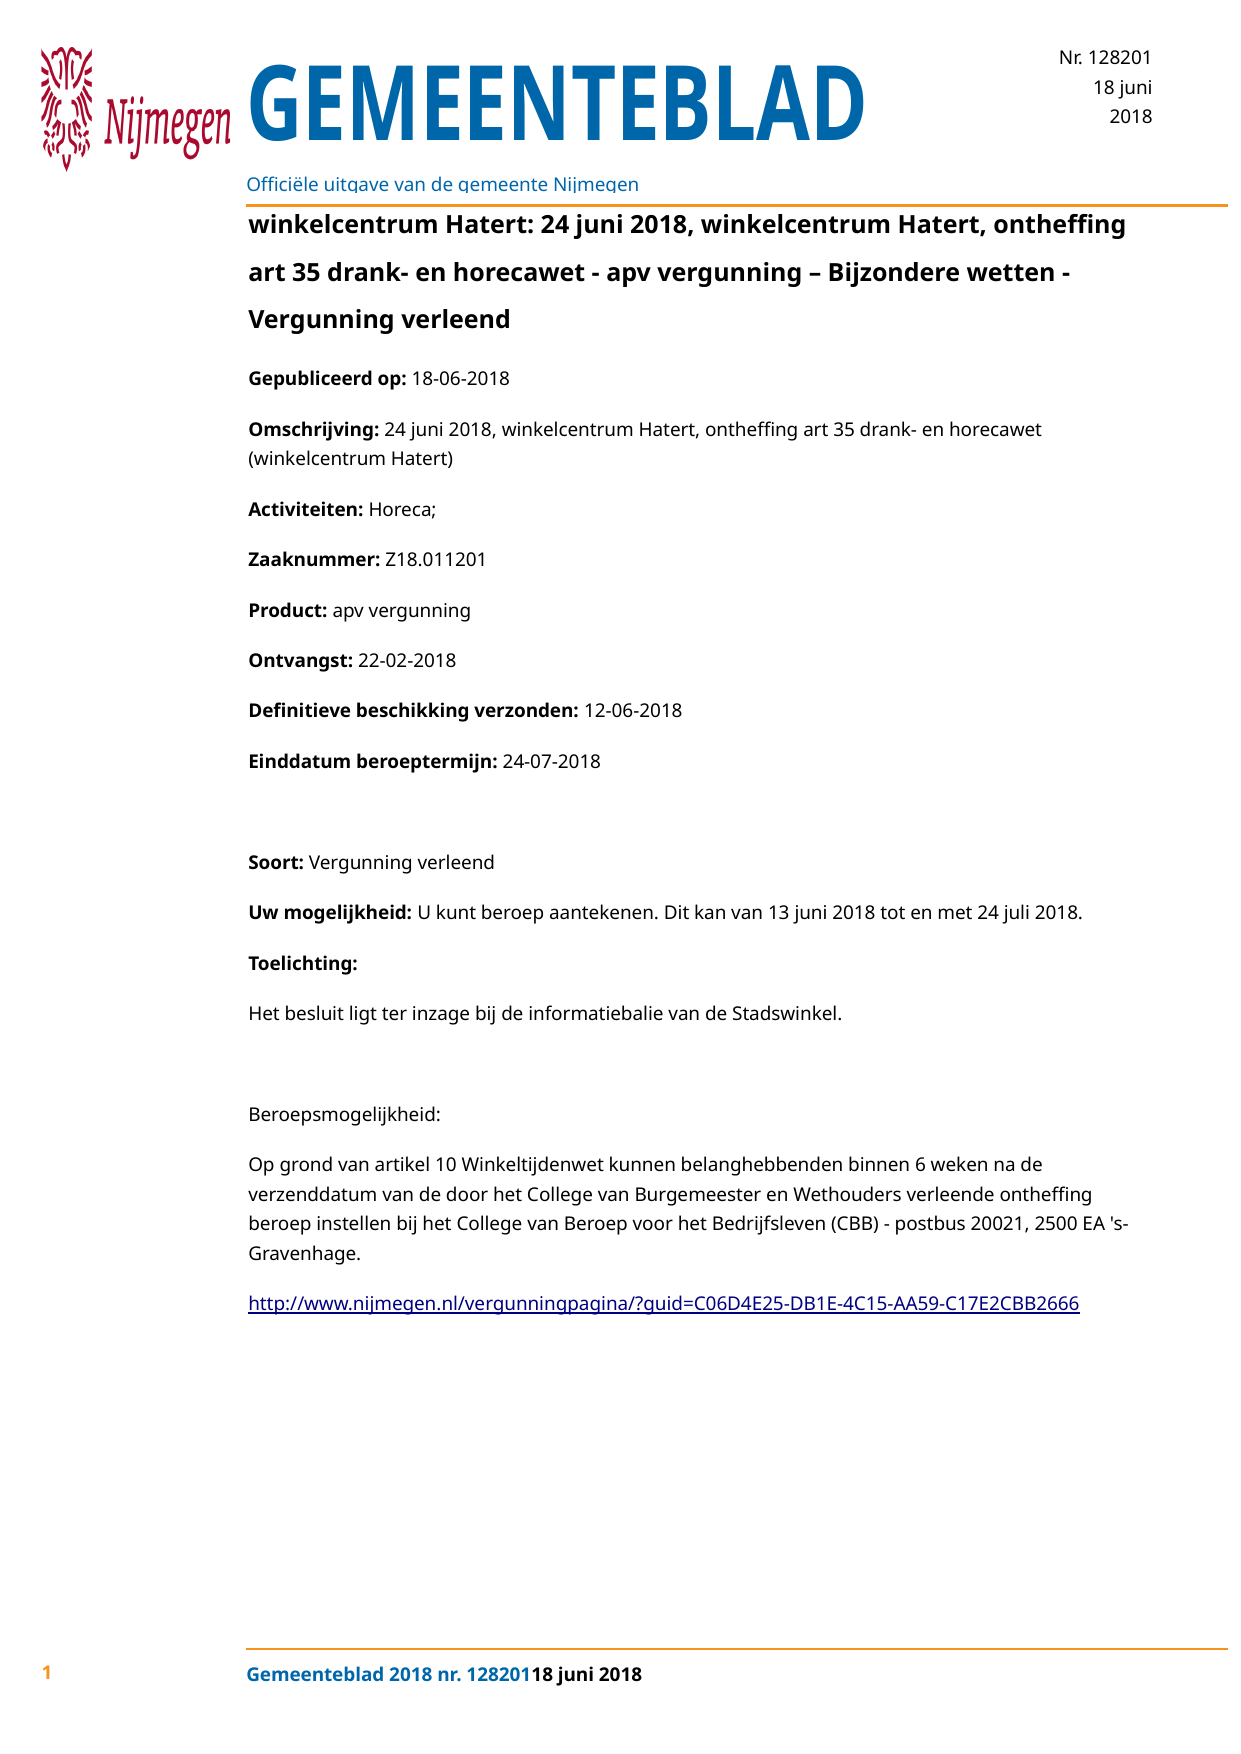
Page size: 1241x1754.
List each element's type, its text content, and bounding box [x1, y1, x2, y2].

picture [41, 47, 231, 172]
text Activiteiten: Horeca; [248, 496, 1152, 522]
text http://www.nijmegen.nl/vergunningpagina/?guid=C06D4E25-DB1E-4C15-AA59-C17E2CBB2666 [248, 1291, 1152, 1316]
text Ontvangst: 22-02-2018 [248, 647, 1152, 673]
text Gepubliceerd op: 18-06-2018 [248, 366, 1152, 391]
text Einddatum beroeptermijn: 24-07-2018 [248, 748, 1152, 774]
text winkelcentrum Hatert: 24 juni 2018, winkelcentrum Hatert, ontheffing art 35 drank- en horecawet - apv vergunning – Bijzondere wetten - Vergunning verleend [248, 207, 1152, 336]
text Uw mogelijkheid: U kunt beroep aantekenen. Dit kan van 13 juni 2018 tot en met 24 juli 2018. [248, 899, 1152, 925]
text Definitieve beschikking verzonden: 12-06-2018 [248, 698, 1152, 723]
text Op grond van artikel 10 Winkeltijdenwet kunnen belanghebbenden binnen 6 weken na de verzenddatum van de door het College van Burgemeester en Wethouders verleende ontheffing beroep instellen bij het College van Beroep voor het Bedrijfsleven (CBB) - postbus 20021, 2500 EA 's-Gravenhage. [248, 1151, 1152, 1266]
text Het besluit ligt ter inzage bij de informatiebalie van de Stadswinkel. [248, 1000, 1152, 1026]
text Soort: Vergunning verleend [248, 849, 1152, 874]
text Zaaknummer: Z18.011201 [248, 546, 1152, 572]
text Toelichting: [248, 950, 1152, 975]
text Product: apv vergunning [248, 597, 1152, 622]
text Omschrijving: 24 juni 2018, winkelcentrum Hatert, ontheffing art 35 drank- en horecawet (winkelcentrum Hatert) [248, 416, 1152, 471]
text Beroepsmogelijkheid: [248, 1101, 1152, 1127]
